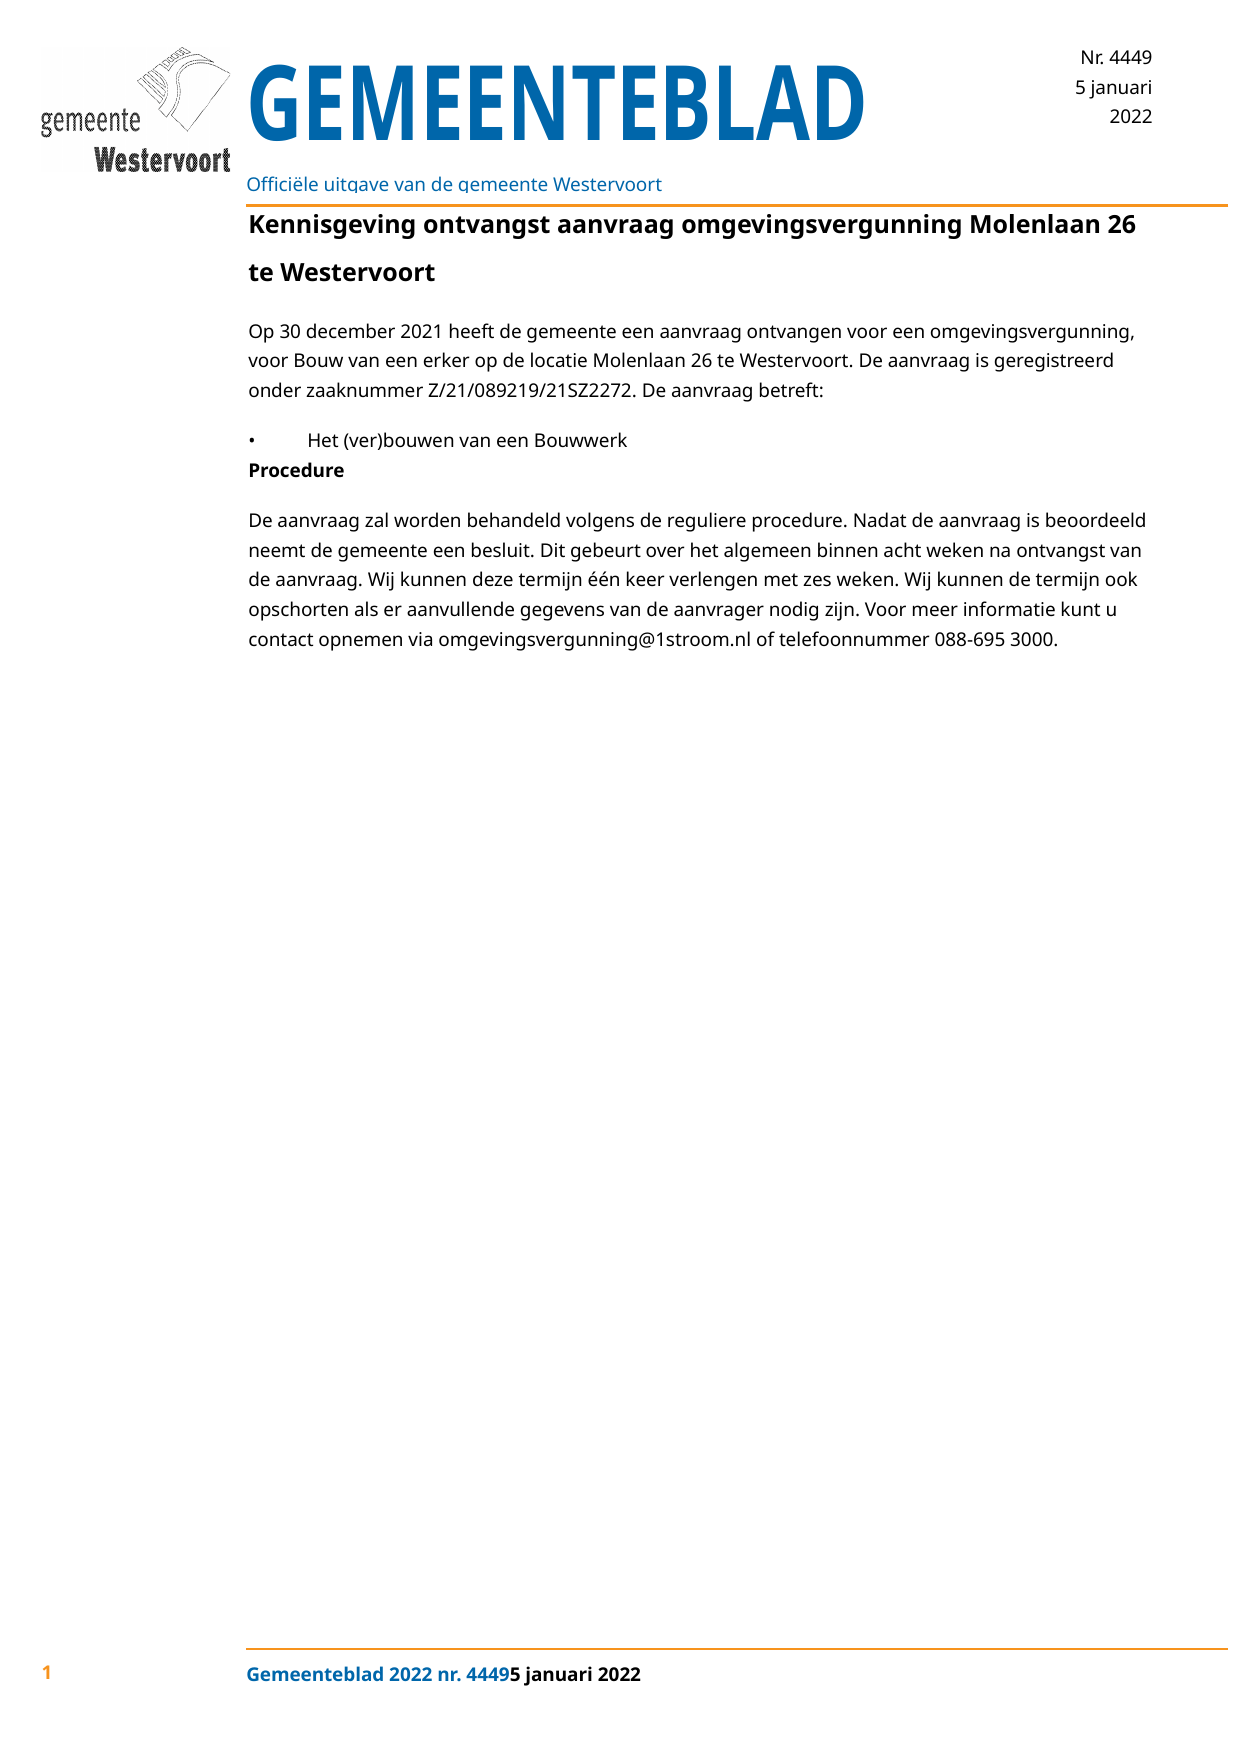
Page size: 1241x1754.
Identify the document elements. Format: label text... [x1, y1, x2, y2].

picture [41, 47, 231, 172]
text Kennisgeving ontvangst aanvraag omgevingsvergunning Molenlaan 26 te Westervoort [248, 207, 1152, 288]
text Procedure [248, 457, 1152, 483]
list Het (ver)bouwen van een Bouwwerk [248, 427, 1152, 453]
text Op 30 december 2021 heeft de gemeente een aanvraag ontvangen voor een omgevingsvergunning, voor Bouw van een erker op de locatie Molenlaan 26 te Westervoort. De aanvraag is geregistreerd onder zaaknummer Z/21/089219/21SZ2272. De aanvraag betreft: [248, 318, 1152, 403]
text De aanvraag zal worden behandeld volgens de reguliere procedure. Nadat de aanvraag is beoordeeld neemt de gemeente een besluit. Dit gebeurt over het algemeen binnen acht weken na ontvangst van de aanvraag. Wij kunnen deze termijn één keer verlengen met zes weken. Wij kunnen de termijn ook opschorten als er aanvullende gegevens van de aanvrager nodig zijn. Voor meer informatie kunt u contact opnemen via omgevingsvergunning@1stroom.nl of telefoonnummer 088-695 3000. [248, 507, 1152, 652]
